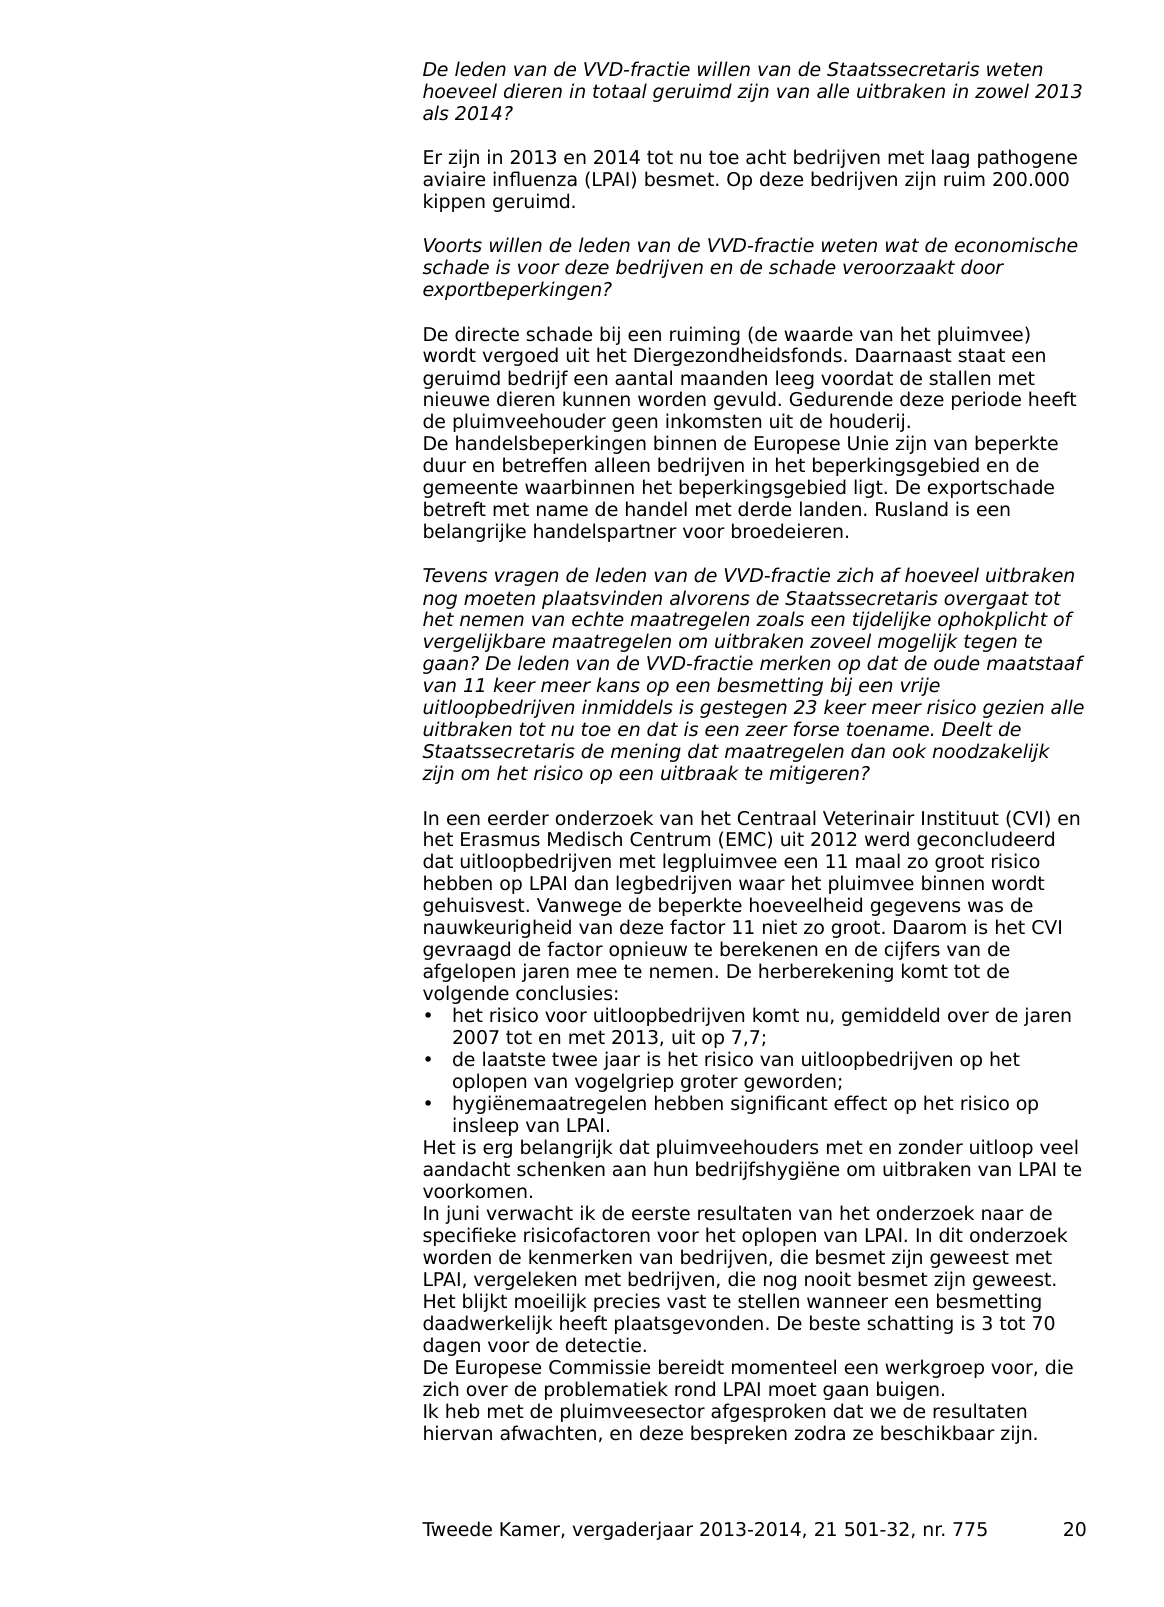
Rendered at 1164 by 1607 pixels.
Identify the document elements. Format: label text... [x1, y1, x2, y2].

text • hygiënemaatregelen hebben significant effect op het risico op insleep van LPAI. [422, 1093, 1087, 1137]
subtitle Voorts willen de leden van de VVD-fractie weten wat de economische schade is voor deze bedrijven en de schade veroorzaakt door exportbeperkingen? [422, 235, 1087, 301]
text De Europese Commissie bereidt momenteel een werkgroep voor, die zich over de problematiek rond LPAI moet gaan buigen. [422, 1357, 1087, 1401]
text In een eerder onderzoek van het Centraal Veterinair Instituut (CVI) en het Erasmus Medisch Centrum (EMC) uit 2012 werd geconcludeerd dat uitloopbedrijven met legpluimvee een 11 maal zo groot risico hebben op LPAI dan legbedrijven waar het pluimvee binnen wordt gehuisvest. Vanwege de beperkte hoeveelheid gegevens was de nauwkeurigheid van deze factor 11 niet zo groot. Daarom is het CVI gevraagd de factor opnieuw te berekenen en de cijfers van de afgelopen jaren mee te nemen. De herberekening komt tot de volgende conclusies: [422, 807, 1087, 1005]
text Er zijn in 2013 en 2014 tot nu toe acht bedrijven met laag pathogene aviaire influenza (LPAI) besmet. Op deze bedrijven zijn ruim 200.000 kippen geruimd. [422, 147, 1087, 213]
text De directe schade bij een ruiming (de waarde van het pluimvee) wordt vergoed uit het Diergezondheidsfonds. Daarnaast staat een geruimd bedrijf een aantal maanden leeg voordat de stallen met nieuwe dieren kunnen worden gevuld. Gedurende deze periode heeft de pluimveehouder geen inkomsten uit de houderij. [422, 323, 1087, 433]
text De leden van de VVD-fractie willen van de Staatssecretaris weten hoeveel dieren in totaal geruimd zijn van alle uitbraken in zowel 2013 als 2014? [422, 59, 1087, 125]
text Ik heb met de pluimveesector afgesproken dat we de resultaten hiervan afwachten, en deze bespreken zodra ze beschikbaar zijn. [422, 1401, 1087, 1445]
text Tevens vragen de leden van de VVD-fractie zich af hoeveel uitbraken nog moeten plaatsvinden alvorens de Staatssecretaris overgaat tot het nemen van echte maatregelen zoals een tijdelijke ophokplicht of vergelijkbare maatregelen om uitbraken zoveel mogelijk tegen te gaan? De leden van de VVD-fractie merken op dat de oude maatstaaf van 11 keer meer kans op een besmetting bij een vrije uitloopbedrijven inmiddels is gestegen 23 keer meer risico gezien alle uitbraken tot nu toe en dat is een zeer forse toename. Deelt de Staatssecretaris de mening dat maatregelen dan ook noodzakelijk zijn om het risico op een uitbraak te mitigeren? [422, 565, 1087, 785]
text De handelsbeperkingen binnen de Europese Unie zijn van beperkte duur en betreffen alleen bedrijven in het beperkingsgebied en de gemeente waarbinnen het beperkingsgebied ligt. De exportschade betreft met name de handel met derde landen. Rusland is een belangrijke handelspartner voor broedeieren. [422, 433, 1087, 543]
text • het risico voor uitloopbedrijven komt nu, gemiddeld over de jaren 2007 tot en met 2013, uit op 7,7; [422, 1005, 1087, 1049]
text • de laatste twee jaar is het risico van uitloopbedrijven op het oplopen van vogelgriep groter geworden; [422, 1049, 1087, 1093]
text In juni verwacht ik de eerste resultaten van het onderzoek naar de specifieke risicofactoren voor het oplopen van LPAI. In dit onderzoek worden de kenmerken van bedrijven, die besmet zijn geweest met LPAI, vergeleken met bedrijven, die nog nooit besmet zijn geweest. Het blijkt moeilijk precies vast te stellen wanneer een besmetting daadwerkelijk heeft plaatsgevonden. De beste schatting is 3 tot 70 dagen voor de detectie. [422, 1203, 1087, 1357]
text Het is erg belangrijk dat pluimveehouders met en zonder uitloop veel aandacht schenken aan hun bedrijfshygiëne om uitbraken van LPAI te voorkomen. [422, 1137, 1087, 1203]
